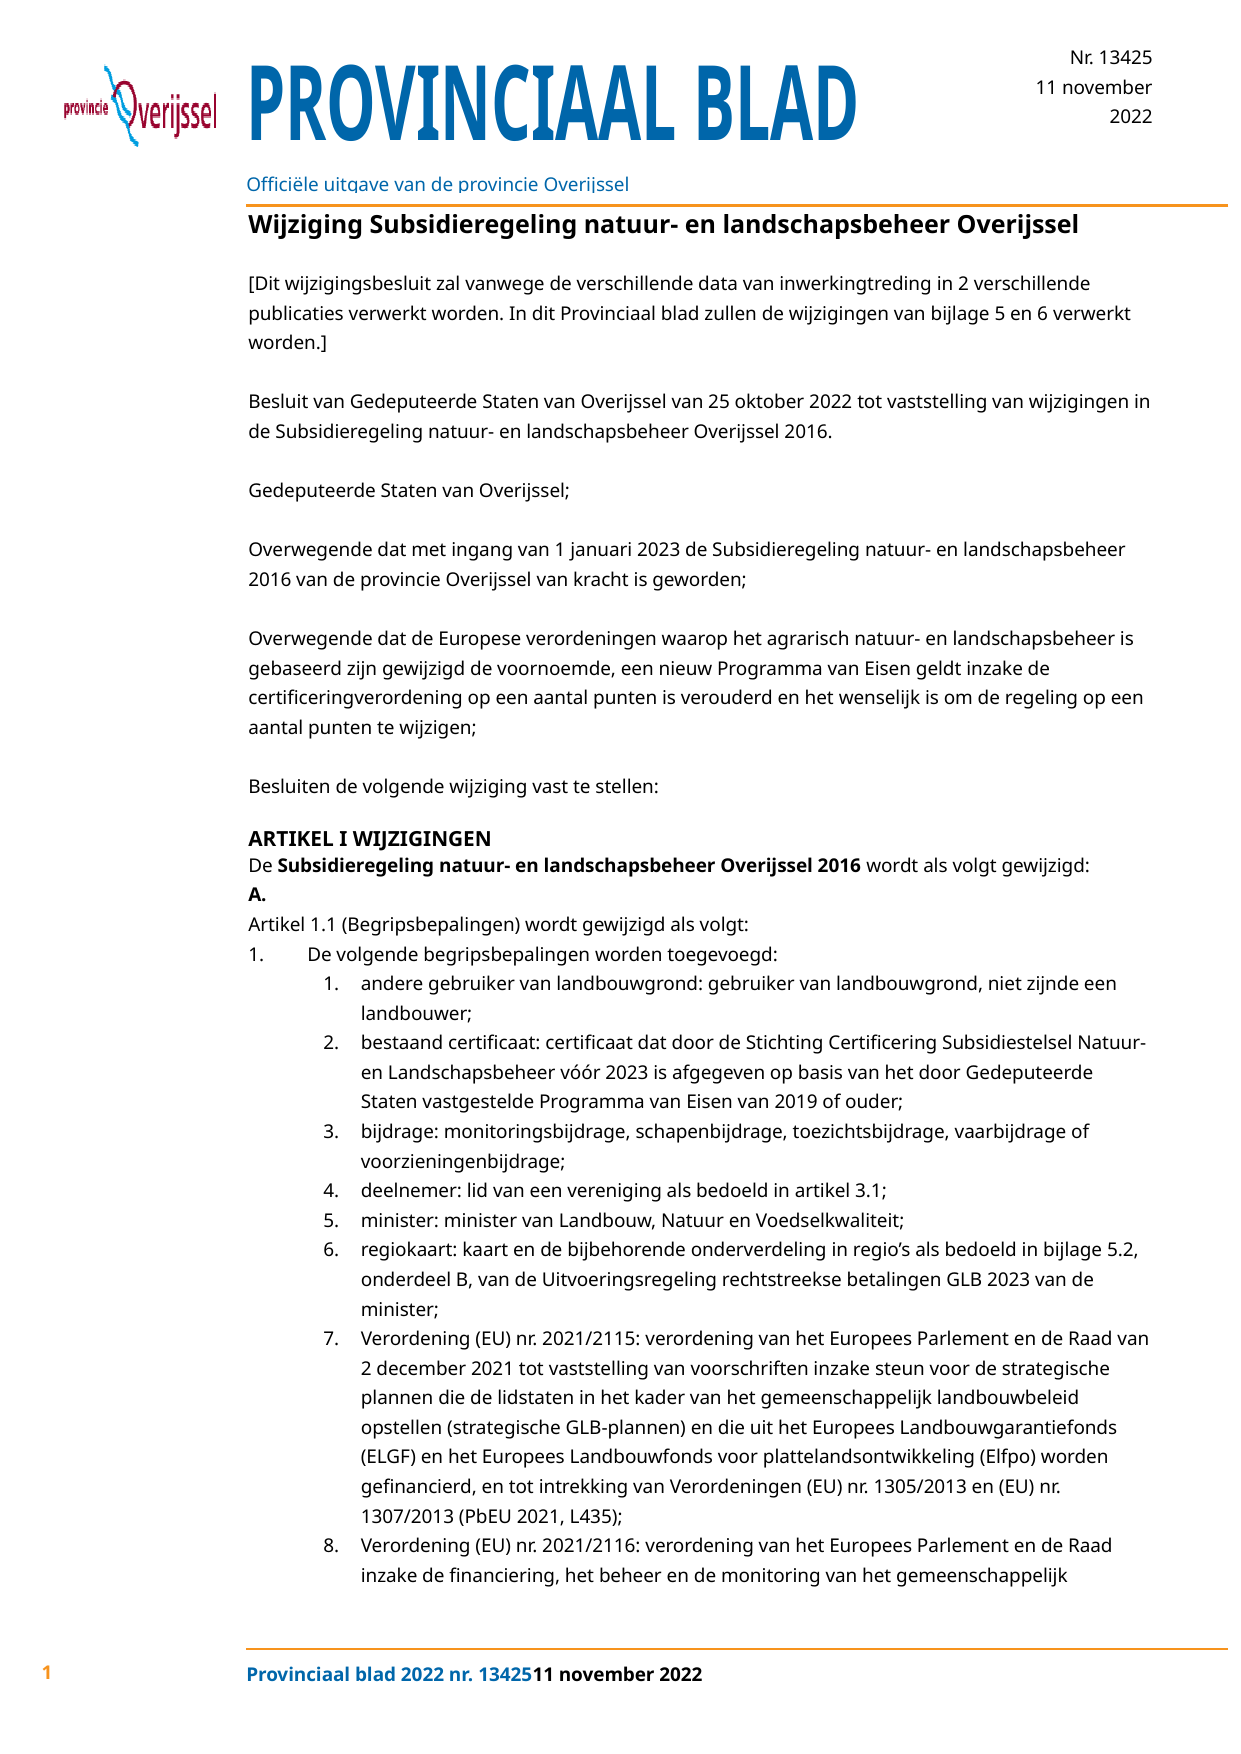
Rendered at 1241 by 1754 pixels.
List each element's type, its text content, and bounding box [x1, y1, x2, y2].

text Besluiten de volgende wijziging vast te stellen: [248, 773, 1152, 799]
text Wijziging Subsidieregeling natuur- en landschapsbeheer Overijssel [248, 207, 1152, 241]
text [Dit wijzigingsbesluit zal vanwege de verschillende data van inwerkingtreding in 2 verschillende publicaties verwerkt worden. In dit Provinciaal blad zullen de wijzigingen van bijlage 5 en 6 verwerkt worden.] [248, 270, 1152, 355]
list Verordening (EU) nr. 2021/2116: verordening van het Europees Parlement en de Raad inzake de financiering, het beheer en de monitoring van het gemeenschappelijk [323, 1532, 1152, 1588]
text A. [248, 882, 1152, 907]
list De volgende begripsbepalingen worden toegevoegd: [248, 941, 1152, 967]
text ARTIKEL I WIJZIGINGEN [248, 824, 1152, 852]
text Artikel 1.1 (Begripsbepalingen) wordt gewijzigd als volgt: [248, 911, 1152, 937]
picture [41, 47, 231, 172]
list bijdrage: monitoringsbijdrage, schapenbijdrage, toezichtsbijdrage, vaarbijdrage of voorzieningenbijdrage; [323, 1118, 1152, 1174]
text Besluit van Gedeputeerde Staten van Overijssel van 25 oktober 2022 tot vaststelling van wijzigingen in de Subsidieregeling natuur- en landschapsbeheer Overijssel 2016. [248, 389, 1152, 444]
text Gedeputeerde Staten van Overijssel; [248, 477, 1152, 503]
list deelnemer: lid van een vereniging als bedoeld in artikel 3.1; [323, 1177, 1152, 1203]
text Overwegende dat met ingang van 1 januari 2023 de Subsidieregeling natuur- en landschapsbeheer 2016 van de provincie Overijssel van kracht is geworden; [248, 537, 1152, 592]
list andere gebruiker van landbouwgrond: gebruiker van landbouwgrond, niet zijnde een landbouwer; [323, 970, 1152, 1026]
list bestaand certificaat: certificaat dat door de Stichting Certificering Subsidiestelsel Natuur- en Landschapsbeheer vóór 2023 is afgegeven op basis van het door Gedeputeerde Staten vastgestelde Programma van Eisen van 2019 of ouder; [323, 1029, 1152, 1114]
text De Subsidieregeling natuur- en landschapsbeheer Overijssel 2016 wordt als volgt gewijzigd: [248, 852, 1152, 878]
list regiokaart: kaart en de bijbehorende onderverdeling in regio’s als bedoeld in bijlage 5.2, onderdeel B, van de Uitvoeringsregeling rechtstreekse betalingen GLB 2023 van de minister; [323, 1237, 1152, 1322]
text Overwegende dat de Europese verordeningen waarop het agrarisch natuur- en landschapsbeheer is gebaseerd zijn gewijzigd de voornoemde, een nieuw Programma van Eisen geldt inzake de certificeringverordening op een aantal punten is verouderd en het wenselijk is om de regeling op een aantal punten te wijzigen; [248, 625, 1152, 740]
list minister: minister van Landbouw, Natuur en Voedselkwaliteit; [323, 1207, 1152, 1233]
list Verordening (EU) nr. 2021/2115: verordening van het Europees Parlement en de Raad van 2 december 2021 tot vaststelling van voorschriften inzake steun voor de strategische plannen die de lidstaten in het kader van het gemeenschappelijk landbouwbeleid opstellen (strategische GLB-plannen) en die uit het Europees Landbouwgarantiefonds (ELGF) en het Europees Landbouwfonds voor plattelandsontwikkeling (Elfpo) worden gefinancierd, en tot intrekking van Verordeningen (EU) nr. 1305/2013 en (EU) nr. 1307/2013 (PbEU 2021, L435); [323, 1325, 1152, 1529]
